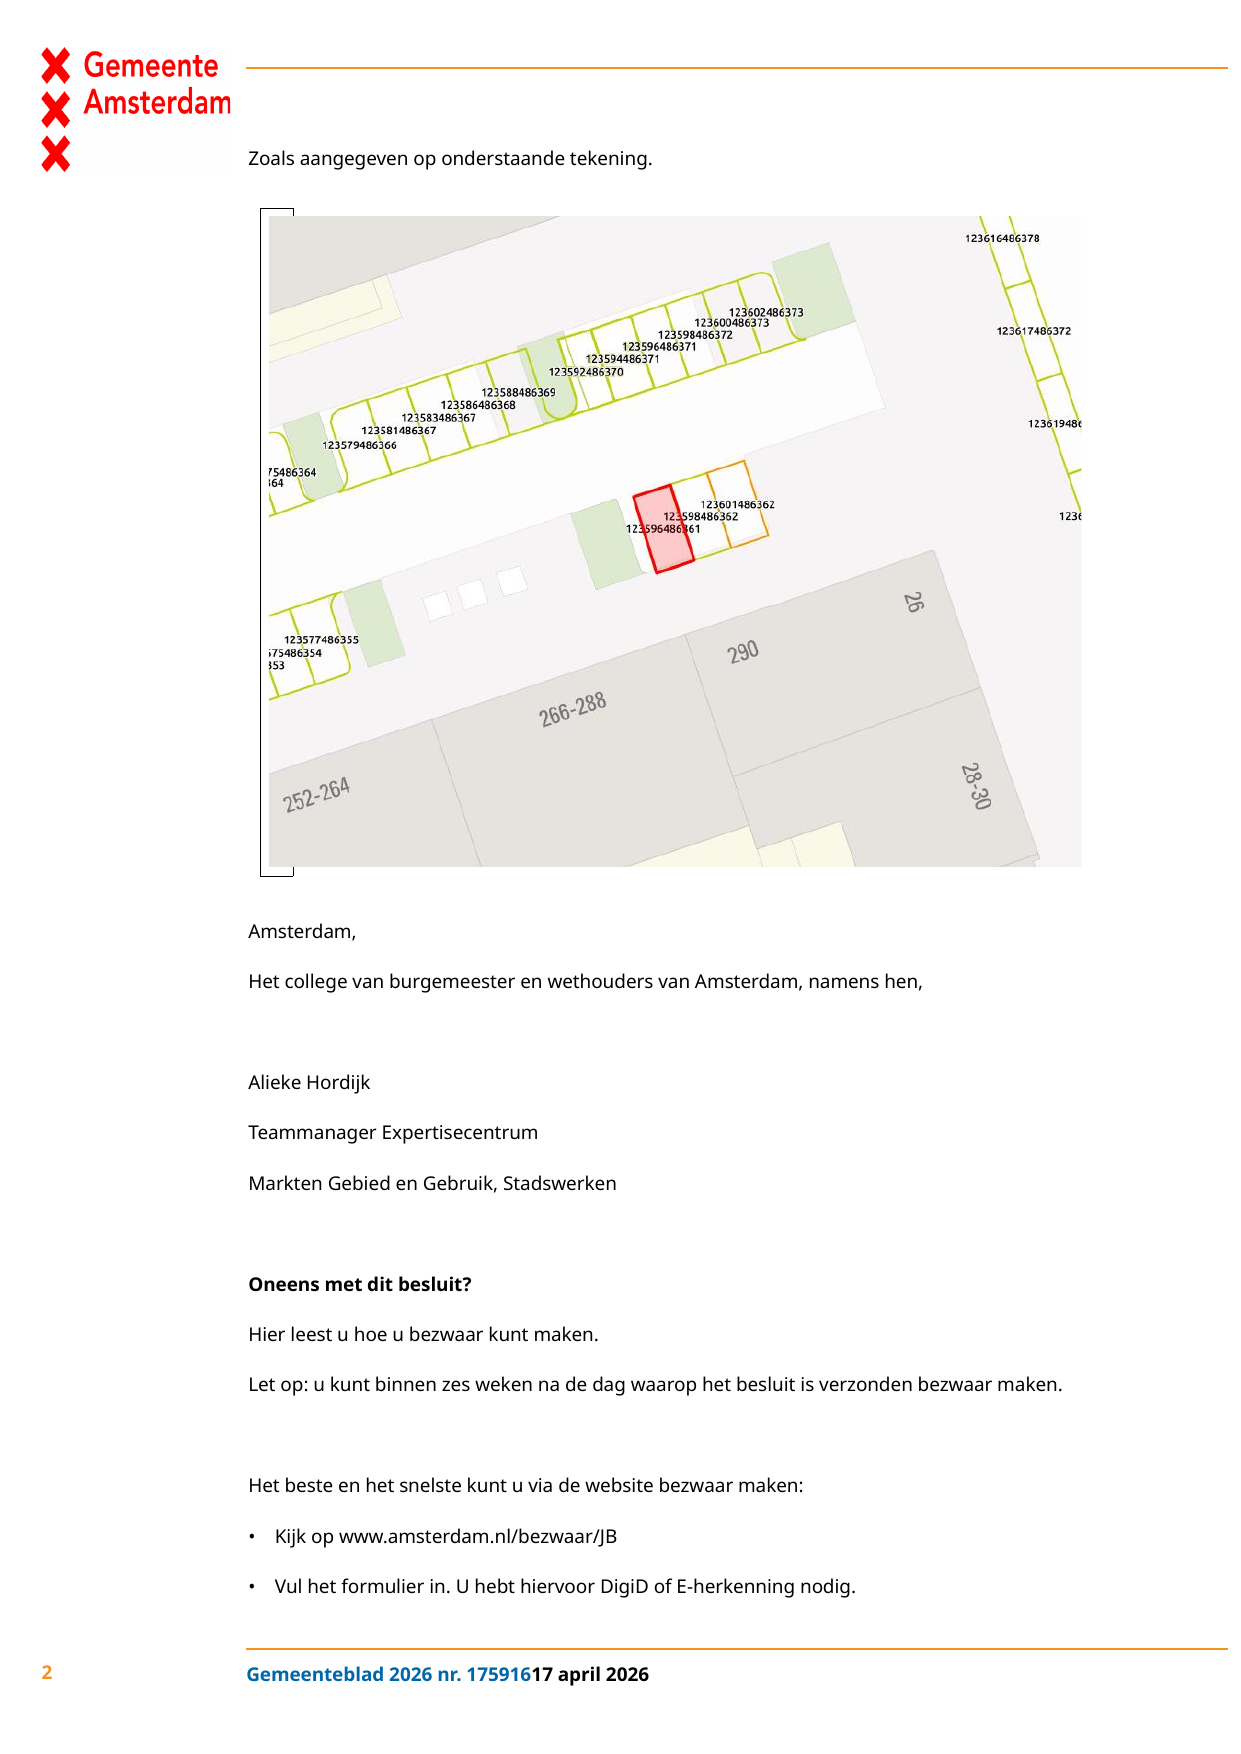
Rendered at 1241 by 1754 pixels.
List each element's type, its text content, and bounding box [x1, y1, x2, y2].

text Het college van burgemeester en wethouders van Amsterdam, namens hen, [248, 968, 1152, 994]
text Let op: u kunt binnen zes weken na de dag waarop het besluit is verzonden bezwaar maken. [248, 1372, 1152, 1397]
text • Vul het formulier in. U hebt hiervoor DigiD of E-herkenning nodig. [248, 1573, 1152, 1599]
text Hier leest u hoe u bezwaar kunt maken. [248, 1321, 1152, 1347]
text Alieke Hordijk [248, 1069, 1152, 1095]
text Het beste en het snelste kunt u via de website bezwaar maken: [248, 1472, 1152, 1498]
text • Kijk op www.amsterdam.nl/bezwaar/JB [248, 1523, 1152, 1548]
text Amsterdam, [248, 918, 1152, 943]
picture [41, 47, 231, 172]
text Markten Gebied en Gebruik, Stadswerken [248, 1170, 1152, 1196]
text Teammanager Expertisecentrum [248, 1119, 1152, 1145]
picture [268, 216, 1082, 867]
text Zoals aangegeven op onderstaande tekening. [248, 145, 1152, 171]
text Oneens met dit besluit? [248, 1271, 1152, 1296]
